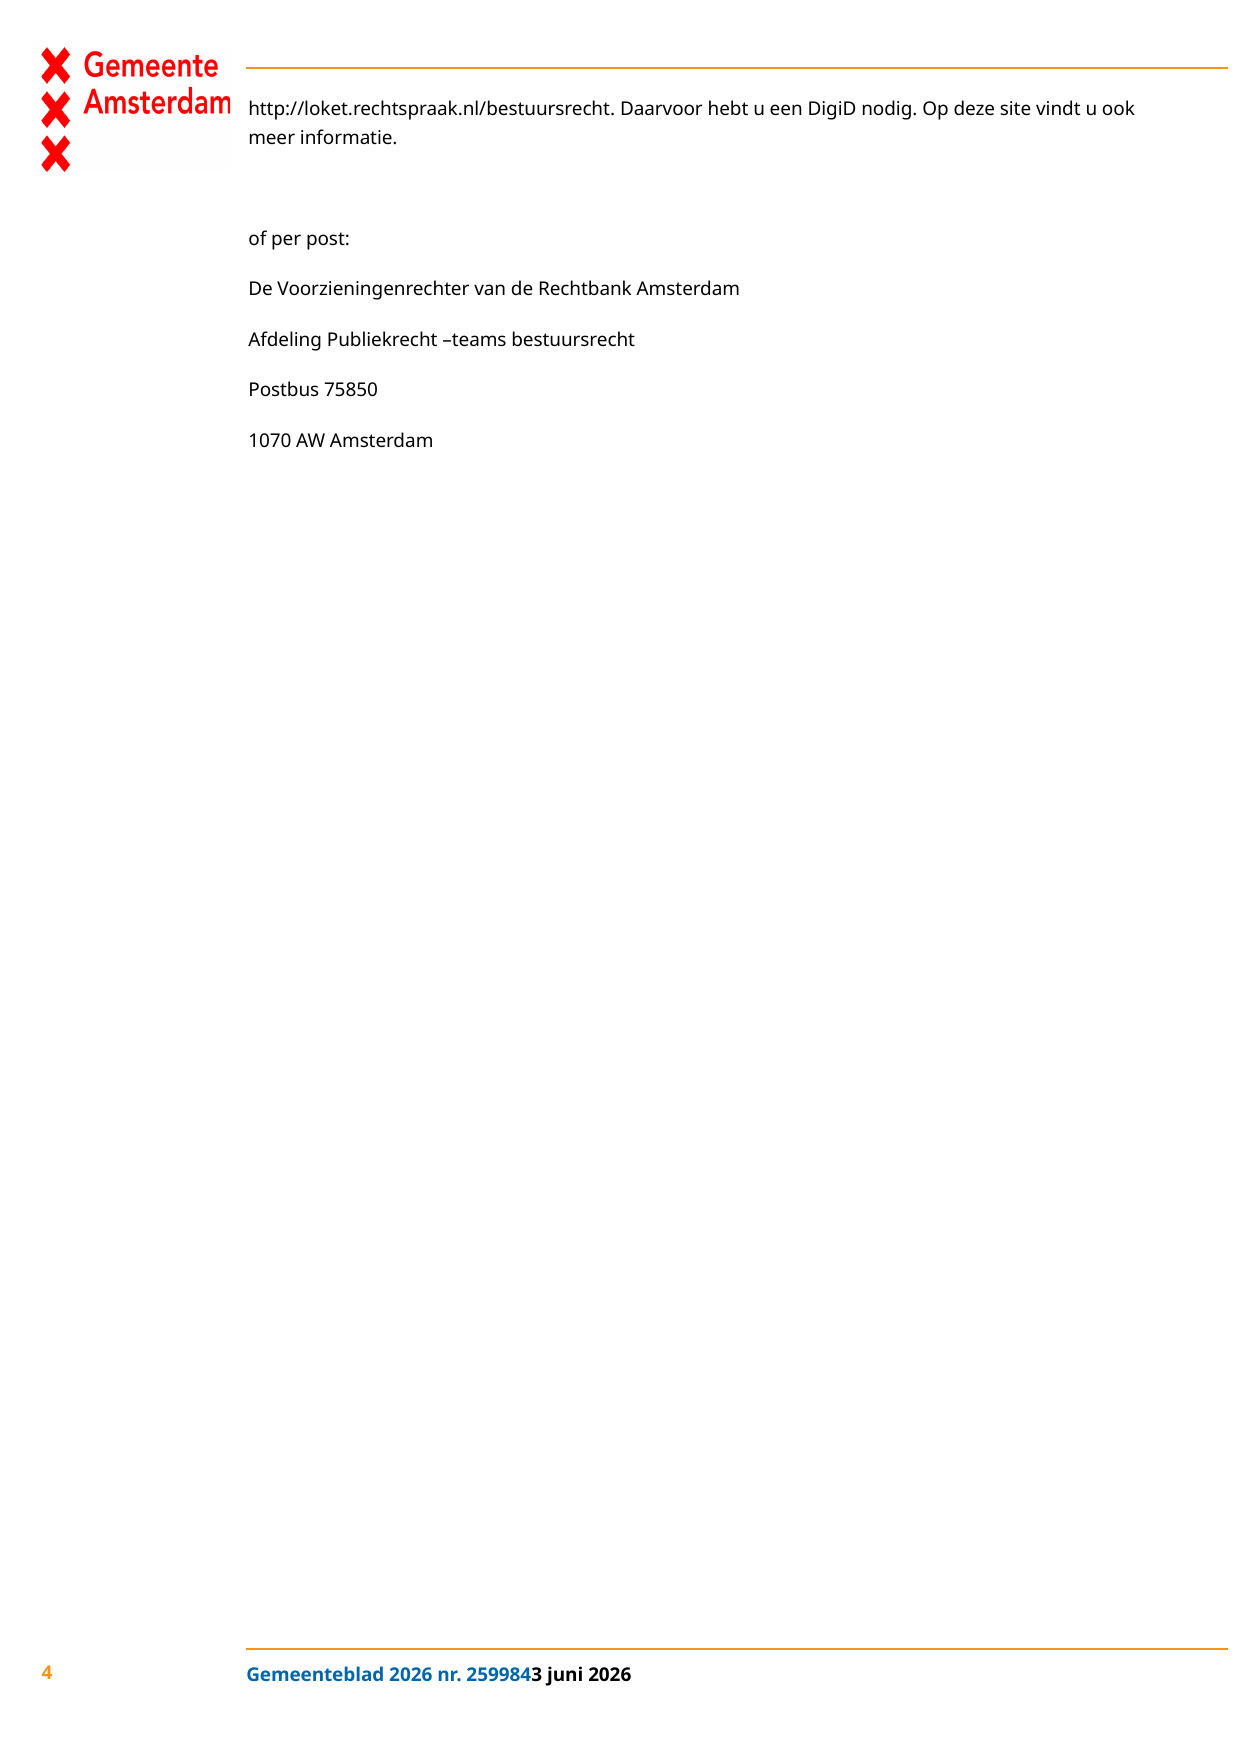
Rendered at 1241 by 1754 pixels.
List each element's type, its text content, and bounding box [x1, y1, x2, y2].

text De Voorzieningenrechter van de Rechtbank Amsterdam [248, 276, 1152, 301]
text http://loket.rechtspraak.nl/bestuursrecht. Daarvoor hebt u een DigiD nodig. Op deze site vindt u ook meer informatie. [248, 95, 1152, 150]
text of per post: [248, 225, 1152, 251]
picture [41, 47, 231, 172]
text Postbus 75850 [248, 376, 1152, 402]
text 1070 AW Amsterdam [248, 427, 1152, 453]
text Afdeling Publiekrecht –teams bestuursrecht [248, 326, 1152, 352]
